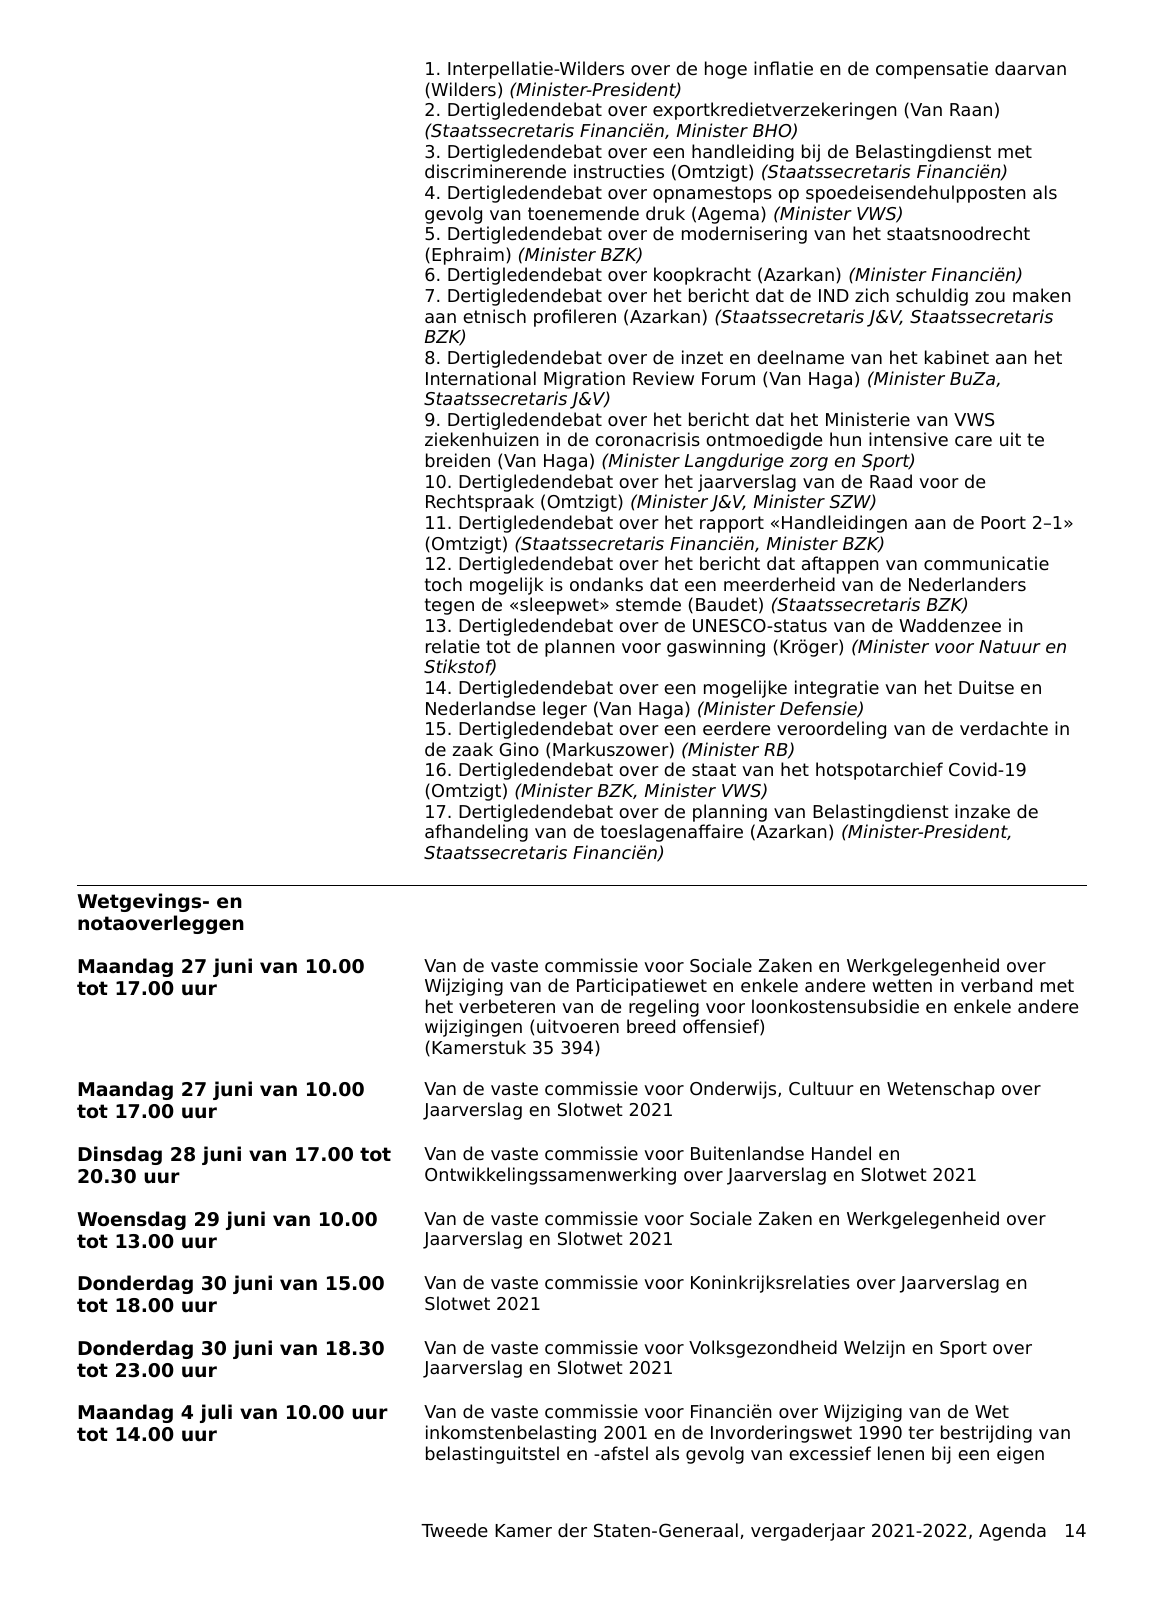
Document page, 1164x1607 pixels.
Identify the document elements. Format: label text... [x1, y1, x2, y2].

table_cell [401, 1123, 418, 1144]
table_cell [401, 1338, 418, 1382]
table_cell [77, 1038, 401, 1059]
table_cell [77, 719, 401, 760]
table_cell Donderdag 30 juni van 18.30 tot 23.00 uur [77, 1338, 401, 1382]
table_cell [401, 1144, 418, 1188]
table_cell [77, 286, 401, 348]
table_cell [418, 1123, 1087, 1144]
table_cell [77, 802, 401, 863]
table_cell [401, 802, 418, 863]
table_cell [401, 472, 418, 513]
table_cell [77, 265, 401, 286]
table_cell [401, 59, 418, 100]
table_cell [77, 678, 401, 719]
table_cell [401, 1038, 418, 1059]
table_cell 11. Dertigledendebat over het rapport «Handleidingen aan de Poort 2–1» (Omtzigt) (Staatssecretaris Financiën, Minister BZK) [418, 513, 1087, 554]
table_cell [77, 760, 401, 802]
table_cell [418, 1317, 1087, 1338]
table_cell [401, 935, 418, 956]
table_cell [401, 224, 418, 265]
table_cell [77, 1317, 401, 1338]
table_cell Donderdag 30 juni van 15.00 tot 18.00 uur [77, 1273, 401, 1317]
table_cell Maandag 27 juni van 10.00 tot 17.00 uur [77, 1079, 401, 1123]
table_cell 12. Dertigledendebat over het bericht dat aftappen van communicatie toch mogelijk is ondanks dat een meerderheid van de Nederlanders tegen de «sleepwet» stemde (Baudet) (Staatssecretaris BZK) [418, 554, 1087, 616]
table_cell Maandag 4 juli van 10.00 uur tot 14.00 uur [77, 1402, 401, 1464]
table_cell [401, 348, 418, 410]
table_cell [418, 1188, 1087, 1208]
table_cell [77, 142, 401, 183]
table_cell [401, 956, 418, 1038]
table_cell 7. Dertigledendebat over het bericht dat de IND zich schuldig zou maken aan etnisch profileren (Azarkan) (Staatssecretaris J&V, Staatssecretaris BZK) [418, 286, 1087, 348]
table_cell 8. Dertigledendebat over de inzet en deelname van het kabinet aan het International Migration Review Forum (Van Haga) (Minister BuZa, Staatssecretaris J&V) [418, 348, 1087, 410]
table_cell [401, 719, 418, 760]
table_cell [401, 410, 418, 472]
table_cell [401, 1188, 418, 1208]
table_cell [401, 1402, 418, 1464]
table_cell [401, 286, 418, 348]
table_cell [401, 183, 418, 224]
table_cell [401, 1317, 418, 1338]
table_cell [77, 224, 401, 265]
table_cell [401, 1273, 418, 1317]
table_cell [418, 1253, 1087, 1273]
table_cell [401, 100, 418, 142]
table_cell [401, 760, 418, 802]
table_cell [401, 678, 418, 719]
table_cell Woensdag 29 juni van 10.00 tot 13.00 uur [77, 1209, 401, 1252]
table_cell [77, 616, 401, 678]
table_header [401, 886, 418, 935]
table_cell [401, 1209, 418, 1252]
table_cell Van de vaste commissie voor Sociale Zaken en Werkgelegenheid over Jaarverslag en Slotwet 2021 [418, 1209, 1087, 1252]
table_cell 6. Dertigledendebat over koopkracht (Azarkan) (Minister Financiën) [418, 265, 1087, 286]
table_cell Van de vaste commissie voor Volksgezondheid Welzijn en Sport over Jaarverslag en Slotwet 2021 [418, 1338, 1087, 1382]
table_cell [77, 100, 401, 142]
table_cell [401, 1079, 418, 1123]
table_cell [401, 142, 418, 183]
table_cell [401, 513, 418, 554]
table_cell [77, 472, 401, 513]
table_cell [77, 1123, 401, 1144]
table_cell [77, 1382, 401, 1402]
table_cell Maandag 27 juni van 10.00 tot 17.00 uur [77, 956, 401, 1038]
table_cell [77, 554, 401, 616]
table_cell 9. Dertigledendebat over het bericht dat het Ministerie van VWS ziekenhuizen in de coronacrisis ontmoedigde hun intensive care uit te breiden (Van Haga) (Minister Langdurige zorg en Sport) [418, 410, 1087, 472]
table_cell [77, 1188, 401, 1208]
table_cell Van de vaste commissie voor Buitenlandse Handel en Ontwikkelingssamenwerking over Jaarverslag en Slotwet 2021 [418, 1144, 1087, 1188]
table_cell [77, 59, 401, 100]
table_cell [418, 1382, 1087, 1402]
table_cell Van de vaste commissie voor Sociale Zaken en Werkgelegenheid over Wijziging van de Participatiewet en enkele andere wetten in verband met het verbeteren van de regeling voor loonkostensubsidie en enkele andere wijzigingen (uitvoeren breed offensief) [418, 956, 1087, 1038]
table_cell 10. Dertigledendebat over het jaarverslag van de Raad voor de Rechtspraak (Omtzigt) (Minister J&V, Minister SZW) [418, 472, 1087, 513]
table_cell 16. Dertigledendebat over de staat van het hotspotarchief Covid-19 (Omtzigt) (Minister BZK, Minister VWS) [418, 760, 1087, 802]
table_cell Dinsdag 28 juni van 17.00 tot 20.30 uur [77, 1144, 401, 1188]
table_cell 15. Dertigledendebat over een eerdere veroordeling van de verdachte in de zaak Gino (Markuszower) (Minister RB) [418, 719, 1087, 760]
table_cell [77, 513, 401, 554]
table_cell 5. Dertigledendebat over de modernisering van het staatsnoodrecht (Ephraim) (Minister BZK) [418, 224, 1087, 265]
table_cell [418, 935, 1087, 956]
table_cell Van de vaste commissie voor Financiën over Wijziging van de Wet inkomstenbelasting 2001 en de Invorderingswet 1990 ter bestrijding van belastinguitstel en -afstel als gevolg van excessief lenen bij een eigen [418, 1402, 1087, 1464]
table_cell 17. Dertigledendebat over de planning van Belastingdienst inzake de afhandeling van de toeslagenaffaire (Azarkan) (Minister-President, Staatssecretaris Financiën) [418, 802, 1087, 863]
table_cell 13. Dertigledendebat over de UNESCO-status van de Waddenzee in relatie tot de plannen voor gaswinning (Kröger) (Minister voor Natuur en Stikstof) [418, 616, 1087, 678]
table_cell (Kamerstuk 35 394) [418, 1038, 1087, 1059]
table_cell [401, 265, 418, 286]
table_cell [77, 1253, 401, 1273]
table_cell 1. Interpellatie-Wilders over de hoge inflatie en de compensatie daarvan (Wilders) (Minister-President) [418, 59, 1087, 100]
table_cell 4. Dertigledendebat over opnamestops op spoedeisendehulpposten als gevolg van toenemende druk (Agema) (Minister VWS) [418, 183, 1087, 224]
table_cell Van de vaste commissie voor Onderwijs, Cultuur en Wetenschap over Jaarverslag en Slotwet 2021 [418, 1079, 1087, 1123]
table_cell Van de vaste commissie voor Koninkrijksrelaties over Jaarverslag en Slotwet 2021 [418, 1273, 1087, 1317]
table_cell [401, 1059, 418, 1079]
table_cell [401, 1253, 418, 1273]
table_cell [77, 935, 401, 956]
table_cell [77, 1059, 401, 1079]
table_cell 3. Dertigledendebat over een handleiding bij de Belastingdienst met discriminerende instructies (Omtzigt) (Staatssecretaris Financiën) [418, 142, 1087, 183]
table_cell [401, 616, 418, 678]
table_cell 2. Dertigledendebat over exportkredietverzekeringen (Van Raan) (Staatssecretaris Financiën, Minister BHO) [418, 100, 1087, 142]
table_cell [418, 1059, 1087, 1079]
table_cell 14. Dertigledendebat over een mogelijke integratie van het Duitse en Nederlandse leger (Van Haga) (Minister Defensie) [418, 678, 1087, 719]
table_cell [401, 1382, 418, 1402]
table_cell [77, 348, 401, 410]
table_cell [77, 183, 401, 224]
table_cell [77, 410, 401, 472]
table_header Wetgevings- en notaoverleggen [77, 886, 401, 935]
table_cell [401, 554, 418, 616]
table_header [418, 886, 1087, 935]
